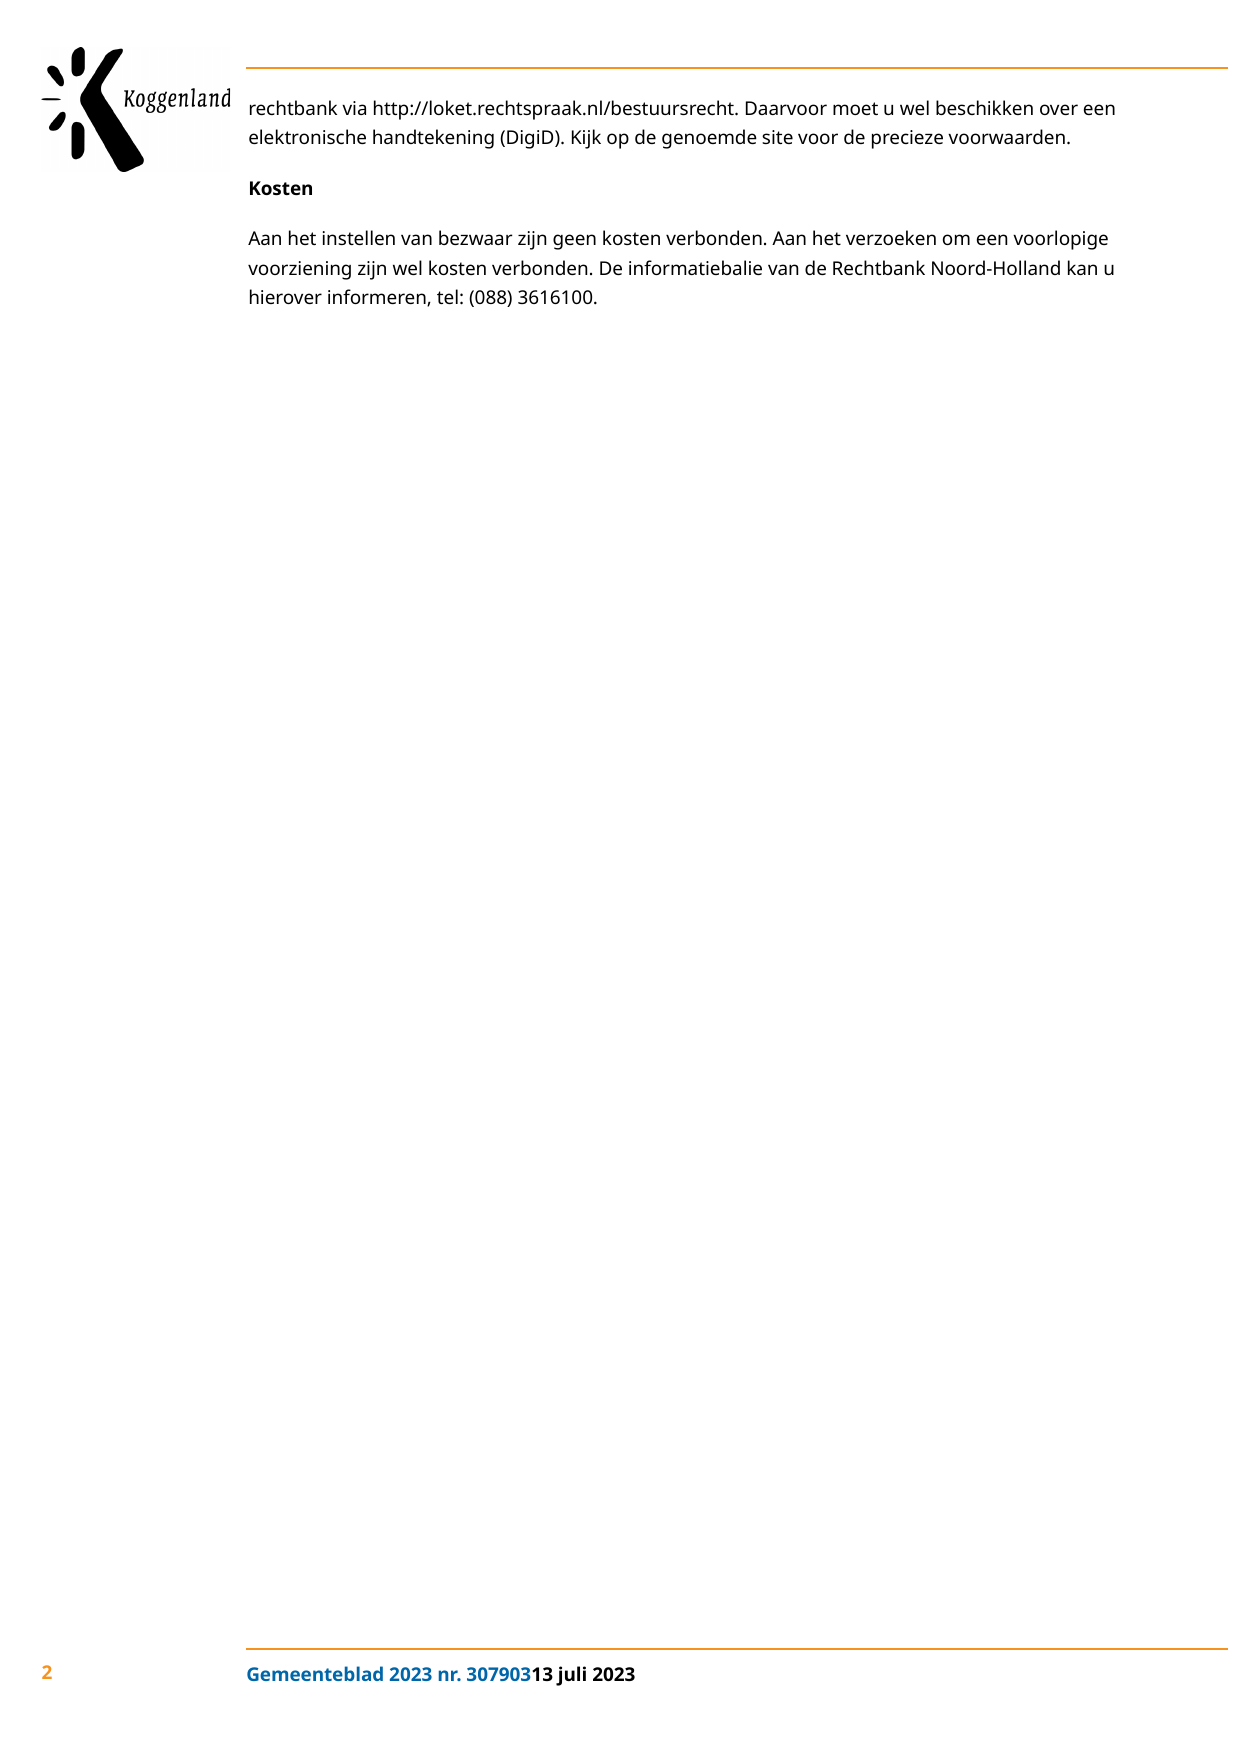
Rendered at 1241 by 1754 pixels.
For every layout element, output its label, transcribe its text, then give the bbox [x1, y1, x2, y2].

text Kosten [248, 175, 1152, 201]
picture [41, 47, 231, 172]
text rechtbank via http://loket.rechtspraak.nl/bestuursrecht. Daarvoor moet u wel beschikken over een elektronische handtekening (DigiD). Kijk op de genoemde site voor de precieze voorwaarden. [248, 95, 1152, 150]
text Aan het instellen van bezwaar zijn geen kosten verbonden. Aan het verzoeken om een voorlopige voorziening zijn wel kosten verbonden. De informatiebalie van de Rechtbank Noord-Holland kan u hierover informeren, tel: (088) 3616100. [248, 225, 1152, 310]
